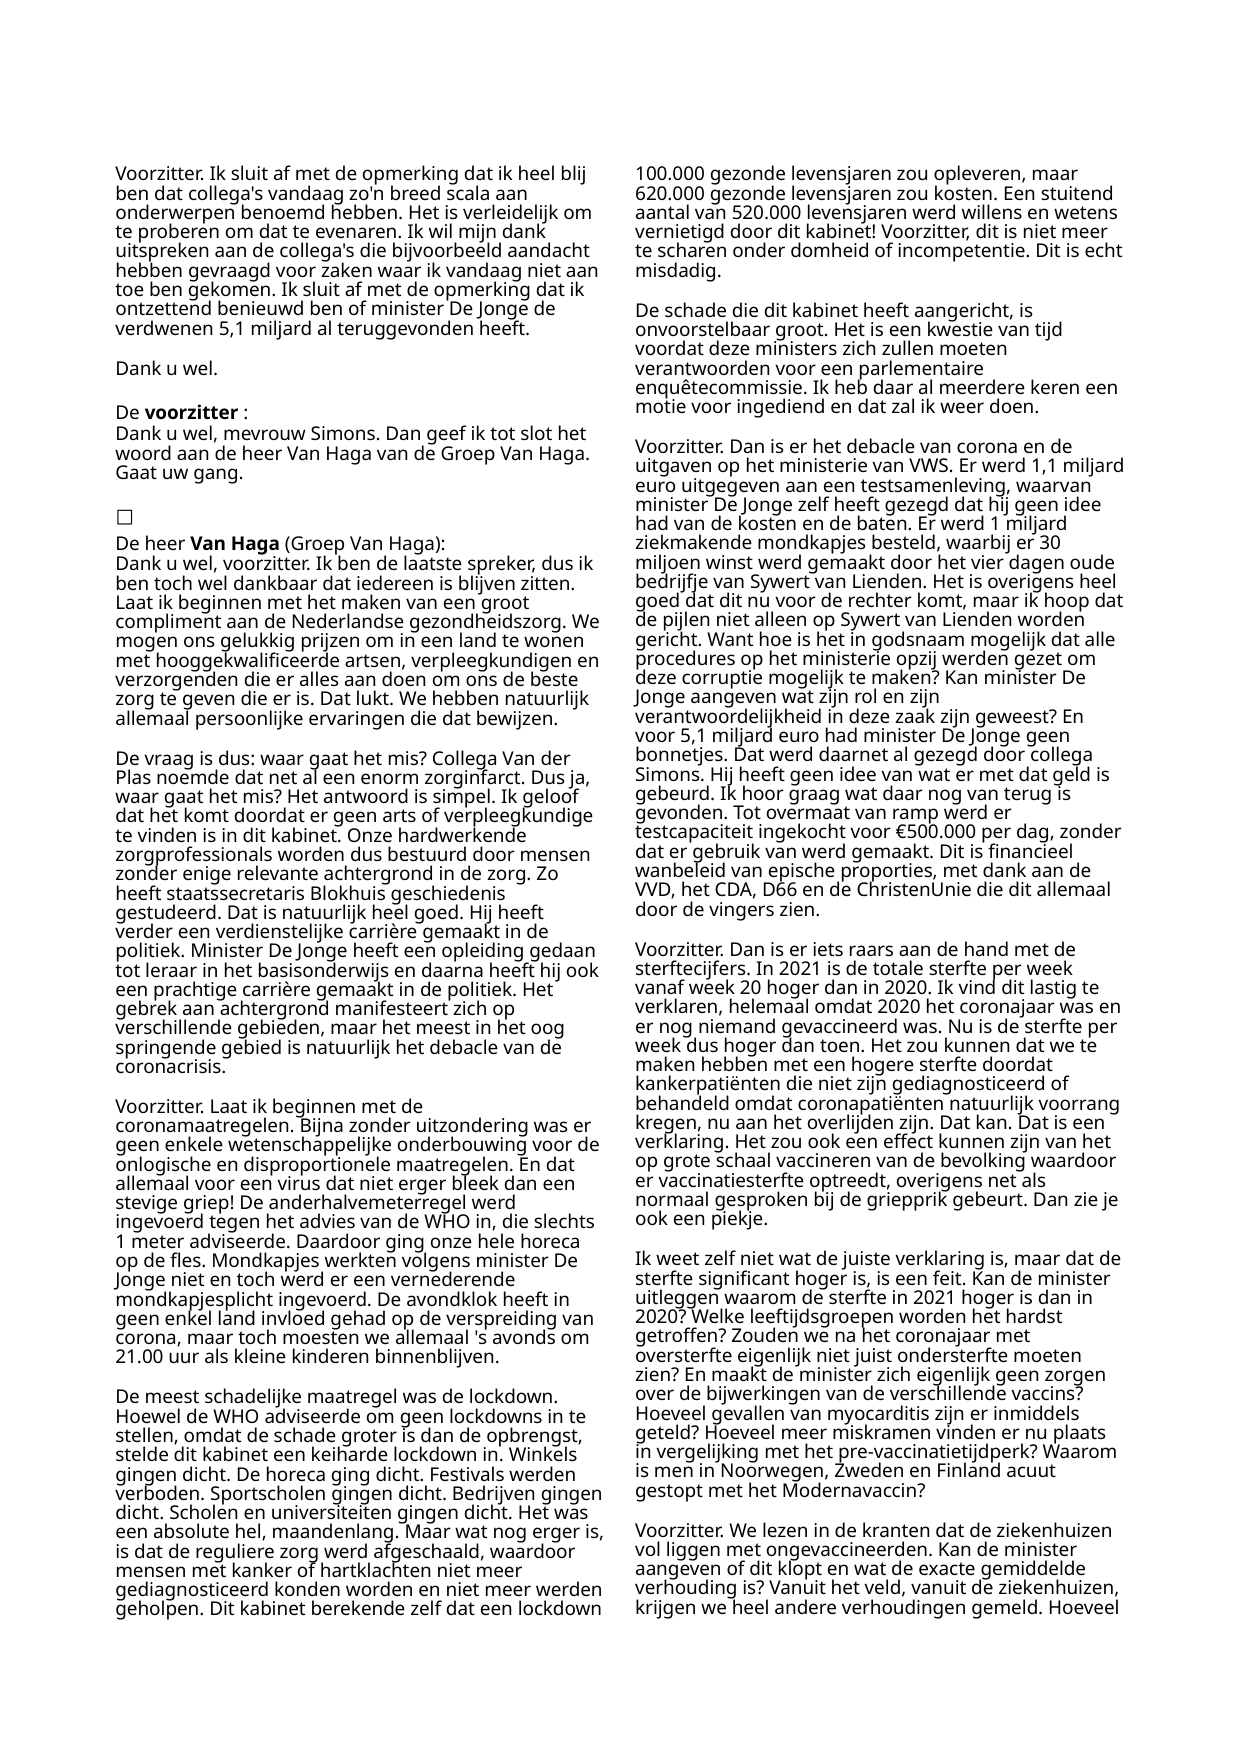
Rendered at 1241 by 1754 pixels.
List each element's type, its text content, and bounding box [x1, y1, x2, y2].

text Voorzitter. Laat ik beginnen met de coronamaatregelen. Bijna zonder uitzondering was er geen enkele wetenschappelijke onderbouwing voor de onlogische en disproportionele maatregelen. En dat allemaal voor een virus dat niet erger bleek dan een stevige griep! De anderhalvemeterregel werd ingevoerd tegen het advies van de WHO in, die slechts 1 meter adviseerde. Daardoor ging onze hele horeca op de fles. Mondkapjes werkten volgens minister De Jonge niet en toch werd er een vernederende mondkapjesplicht ingevoerd. De avondklok heeft in geen enkel land invloed gehad op de verspreiding van corona, maar toch moesten we allemaal 's avonds om 21.00 uur als kleine kinderen binnenblijven. [115, 1098, 605, 1368]
text De meest schadelijke maatregel was de lockdown. Hoewel de WHO adviseerde om geen lockdowns in te stellen, omdat de schade groter is dan de opbrengst, stelde dit kabinet een keiharde lockdown in. Winkels gingen dicht. De horeca ging dicht. Festivals werden verboden. Sportscholen gingen dicht. Bedrijven gingen dicht. Scholen en universiteiten gingen dicht. Het was een absolute hel, maandenlang. Maar wat nog erger is, is dat de reguliere zorg werd afgeschaald, waardoor mensen met kanker of hartklachten niet meer gediagnosticeerd konden worden en niet meer werden geholpen. Dit kabinet berekende zelf dat een lockdown [115, 1388, 605, 1620]
text De schade die dit kabinet heeft aangericht, is onvoorstelbaar groot. Het is een kwestie van tijd voordat deze ministers zich zullen moeten verantwoorden voor een parlementaire enquêtecommissie. Ik heb daar al meerdere keren een motie voor ingediend en dat zal ik weer doen. [635, 302, 1125, 417]
text 100.000 gezonde levensjaren zou opleveren, maar 620.000 gezonde levensjaren zou kosten. Een stuitend aantal van 520.000 levensjaren werd willens en wetens vernietigd door dit kabinet! Voorzitter, dit is niet meer te scharen onder domheid of incompetentie. Dit is echt misdadig. [635, 165, 1125, 281]
text Voorzitter. Dan is er het debacle van corona en de uitgaven op het ministerie van VWS. Er werd 1,1 miljard euro uitgegeven aan een testsamenleving, waarvan minister De Jonge zelf heeft gezegd dat hij geen idee had van de kosten en de baten. Er werd 1 miljard ziekmakende mondkapjes besteld, waarbij er 30 miljoen winst werd gemaakt door het vier dagen oude bedrijfje van Sywert van Lienden. Het is overigens heel goed dat dit nu voor de rechter komt, maar ik hoop dat de pijlen niet alleen op Sywert van Lienden worden gericht. Want hoe is het in godsnaam mogelijk dat alle procedures op het ministerie opzij werden gezet om deze corruptie mogelijk te maken? Kan minister De Jonge aangeven wat zijn rol en zijn verantwoordelijkheid in deze zaak zijn geweest? En voor 5,1 miljard euro had minister De Jonge geen bonnetjes. Dat werd daarnet al gezegd door collega Simons. Hij heeft geen idee van wat er met dat geld is gebeurd. Ik hoor graag wat daar nog van terug is gevonden. Tot overmaat van ramp werd er testcapaciteit ingekocht voor €500.000 per dag, zonder dat er gebruik van werd gemaakt. Dit is financieel wanbeleid van epische proporties, met dank aan de VVD, het CDA, D66 en de ChristenUnie die dit allemaal door de vingers zien. [635, 438, 1125, 920]
text Voorzitter. Ik sluit af met de opmerking dat ik heel blij ben dat collega's vandaag zo'n breed scala aan onderwerpen benoemd hebben. Het is verleidelijk om te proberen om dat te evenaren. Ik wil mijn dank uitspreken aan de collega's die bijvoorbeeld aandacht hebben gevraagd voor zaken waar ik vandaag niet aan toe ben gekomen. Ik sluit af met de opmerking dat ik ontzettend benieuwd ben of minister De Jonge de verdwenen 5,1 miljard al teruggevonden heeft. [115, 165, 605, 339]
text Ik weet zelf niet wat de juiste verklaring is, maar dat de sterfte significant hoger is, is een feit. Kan de minister uitleggen waarom de sterfte in 2021 hoger is dan in 2020? Welke leeftijdsgroepen worden het hardst getroffen? Zouden we na het coronajaar met oversterfte eigenlijk niet juist ondersterfte moeten zien? En maakt de minister zich eigenlijk geen zorgen over de bijwerkingen van de verschillende vaccins? Hoeveel gevallen van myocarditis zijn er inmiddels geteld? Hoeveel meer miskramen vinden er nu plaats in vergelijking met het pre-vaccinatietijdperk? Waarom is men in Noorwegen, Zweden en Finland acuut gestopt met het Modernavaccin? [635, 1250, 1125, 1501]
text Dank u wel, voorzitter. Ik ben de laatste spreker, dus ik ben toch wel dankbaar dat iedereen is blijven zitten. Laat ik beginnen met het maken van een groot compliment aan de Nederlandse gezondheidszorg. We mogen ons gelukkig prijzen om in een land te wonen met hooggekwalificeerde artsen, verpleegkundigen en verzorgenden die er alles aan doen om ons de beste zorg te geven die er is. Dat lukt. We hebben natuurlijk allemaal persoonlijke ervaringen die dat bewijzen. [115, 555, 605, 729]
text ⬜ [115, 504, 605, 530]
text Voorzitter. Dan is er iets raars aan de hand met de sterftecijfers. In 2021 is de totale sterfte per week vanaf week 20 hoger dan in 2020. Ik vind dit lastig te verklaren, helemaal omdat 2020 het coronajaar was en er nog niemand gevaccineerd was. Nu is de sterfte per week dus hoger dan toen. Het zou kunnen dat we te maken hebben met een hogere sterfte doordat kankerpatiënten die niet zijn gediagnosticeerd of behandeld omdat coronapatiënten natuurlijk voorrang kregen, nu aan het overlijden zijn. Dat kan. Dat is een verklaring. Het zou ook een effect kunnen zijn van het op grote schaal vaccineren van de bevolking waardoor er vaccinatiesterfte optreedt, overigens net als normaal gesproken bij de griepprik gebeurt. Dan zie je ook een piekje. [635, 941, 1125, 1229]
text Dank u wel, mevrouw Simons. Dan geef ik tot slot het woord aan de heer Van Haga van de Groep Van Haga. Gaat uw gang. [115, 425, 605, 483]
text Dank u wel. [115, 359, 605, 379]
text De voorzitter : [115, 399, 605, 425]
text De vraag is dus: waar gaat het mis? Collega Van der Plas noemde dat net al een enorm zorginfarct. Dus ja, waar gaat het mis? Het antwoord is simpel. Ik geloof dat het komt doordat er geen arts of verpleegkundige te vinden is in dit kabinet. Onze hardwerkende zorgprofessionals worden dus bestuurd door mensen zonder enige relevante achtergrond in de zorg. Zo heeft staatssecretaris Blokhuis geschiedenis gestudeerd. Dat is natuurlijk heel goed. Hij heeft verder een verdienstelijke carrière gemaakt in de politiek. Minister De Jonge heeft een opleiding gedaan tot leraar in het basisonderwijs en daarna heeft hij ook een prachtige carrière gemaakt in de politiek. Het gebrek aan achtergrond manifesteert zich op verschillende gebieden, maar het meest in het oog springende gebied is natuurlijk het debacle van de coronacrisis. [115, 749, 605, 1077]
text De heer Van Haga (Groep Van Haga): [115, 530, 605, 555]
text Voorzitter. We lezen in de kranten dat de ziekenhuizen vol liggen met ongevaccineerden. Kan de minister aangeven of dit klopt en wat de exacte gemiddelde verhouding is? Vanuit het veld, vanuit de ziekenhuizen, krijgen we heel andere verhoudingen gemeld. Hoeveel [635, 1522, 1125, 1618]
